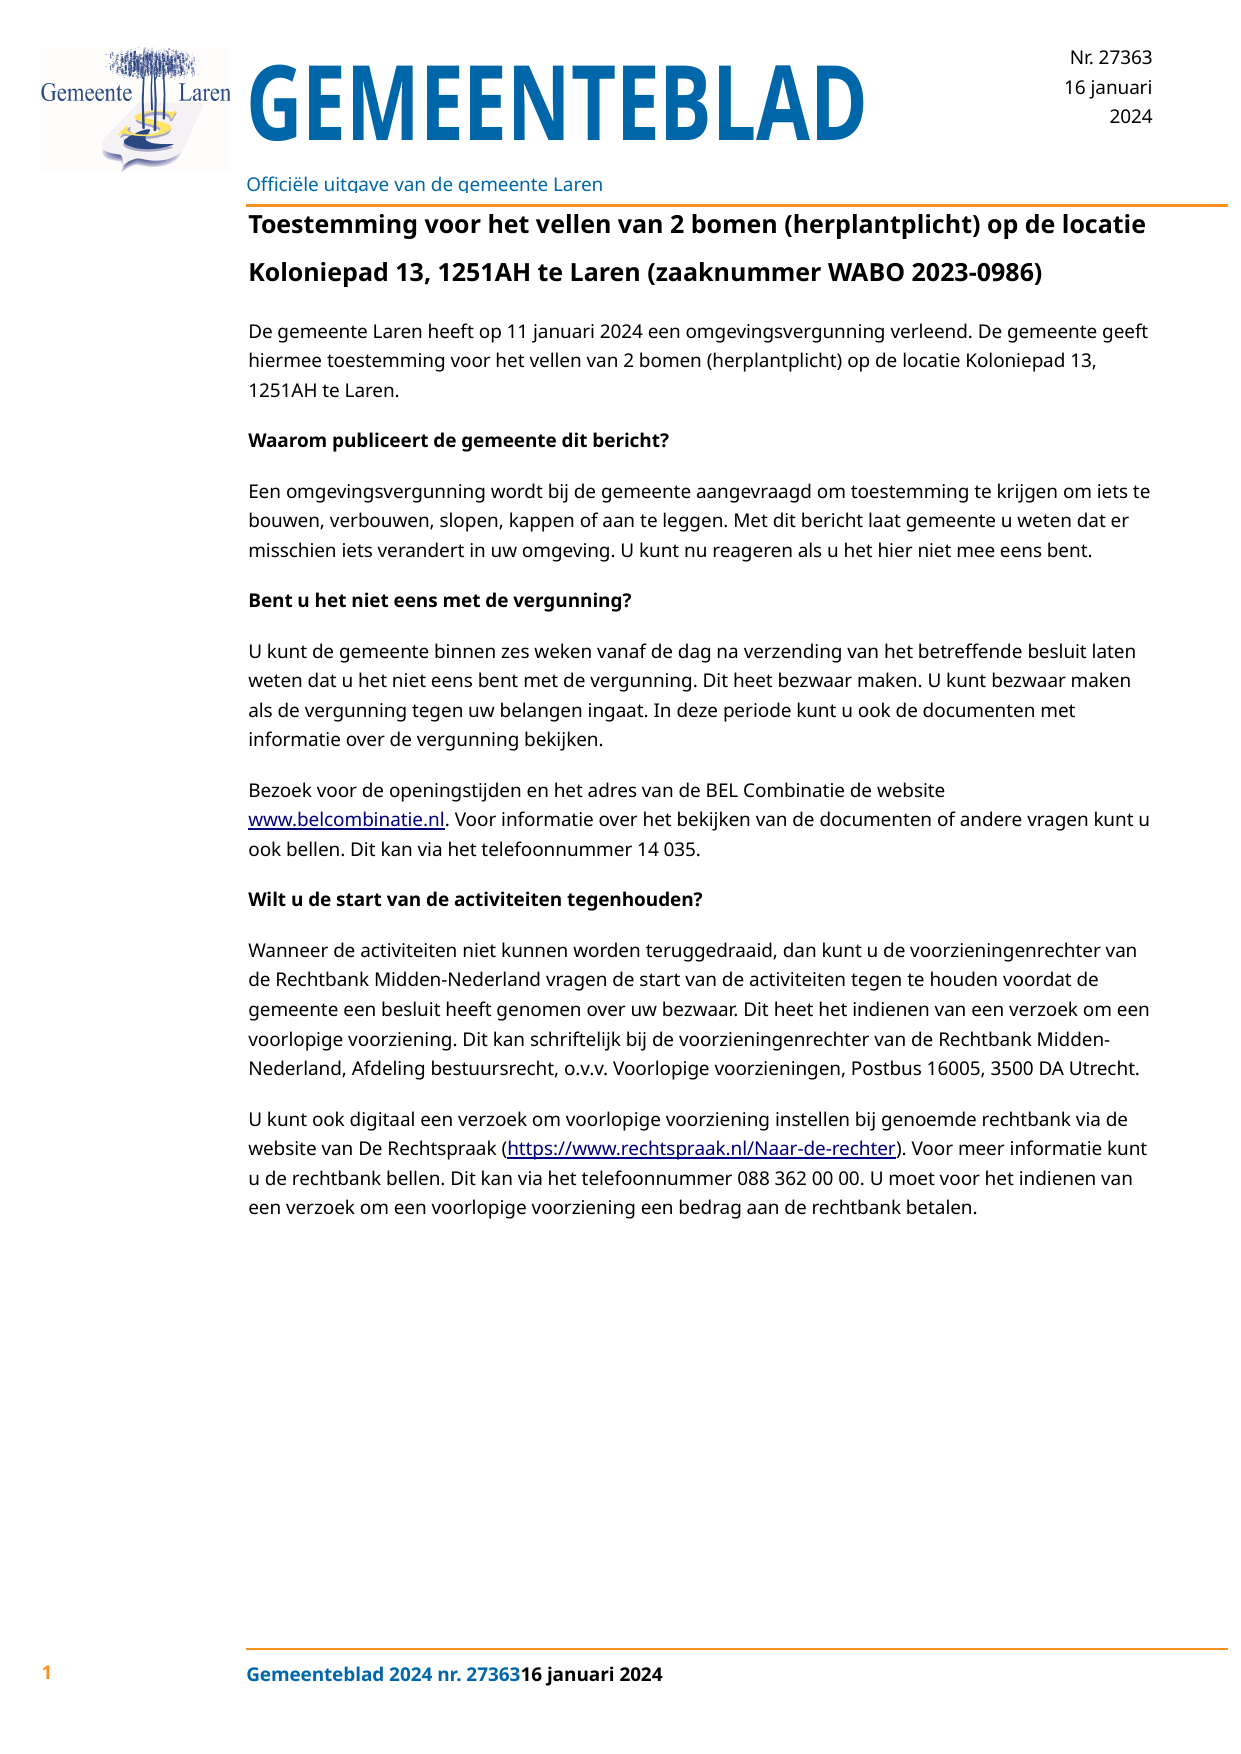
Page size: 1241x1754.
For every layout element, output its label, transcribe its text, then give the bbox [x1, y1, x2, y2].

text Bezoek voor de openingstijden en het adres van de BEL Combinatie de website www.belcombinatie.nl. Voor informatie over het bekijken van de documenten of andere vragen kunt u ook bellen. Dit kan via het telefoonnummer 14 035. [248, 777, 1152, 862]
text U kunt de gemeente binnen zes weken vanaf de dag na verzending van het betreffende besluit laten weten dat u het niet eens bent met de vergunning. Dit heet bezwaar maken. U kunt bezwaar maken als de vergunning tegen uw belangen ingaat. In deze periode kunt u ook de documenten met informatie over de vergunning bekijken. [248, 638, 1152, 752]
text De gemeente Laren heeft op 11 januari 2024 een omgevingsvergunning verleend. De gemeente geeft hiermee toestemming voor het vellen van 2 bomen (herplantplicht) op de locatie Koloniepad 13, 1251AH te Laren. [248, 318, 1152, 403]
text Waarom publiceert de gemeente dit bericht? [248, 427, 1152, 453]
text Wilt u de start van de activiteiten tegenhouden? [248, 887, 1152, 912]
text Bent u het niet eens met de vergunning? [248, 587, 1152, 613]
text Een omgevingsvergunning wordt bij de gemeente aangevraagd om toestemming te krijgen om iets te bouwen, verbouwen, slopen, kappen of aan te leggen. Met dit bericht laat gemeente u weten dat er misschien iets verandert in uw omgeving. U kunt nu reageren als u het hier niet mee eens bent. [248, 478, 1152, 563]
text U kunt ook digitaal een verzoek om voorlopige voorziening instellen bij genoemde rechtbank via de website van De Rechtspraak (https://www.rechtspraak.nl/Naar-de-rechter). Voor meer informatie kunt u de rechtbank bellen. Dit kan via het telefoonnummer 088 362 00 00. U moet voor het indienen van een verzoek om een voorlopige voorziening een bedrag aan de rechtbank betalen. [248, 1106, 1152, 1220]
picture [41, 47, 231, 172]
text Toestemming voor het vellen van 2 bomen (herplantplicht) op de locatie Koloniepad 13, 1251AH te Laren (zaaknummer WABO 2023-0986) [248, 207, 1152, 288]
text Wanneer de activiteiten niet kunnen worden teruggedraaid, dan kunt u de voorzieningenrechter van de Rechtbank Midden-Nederland vragen de start van de activiteiten tegen te houden voordat de gemeente een besluit heeft genomen over uw bezwaar. Dit heet het indienen van een verzoek om een voorlopige voorziening. Dit kan schriftelijk bij de voorzieningenrechter van de Rechtbank Midden-Nederland, Afdeling bestuursrecht, o.v.v. Voorlopige voorzieningen, Postbus 16005, 3500 DA Utrecht. [248, 937, 1152, 1081]
